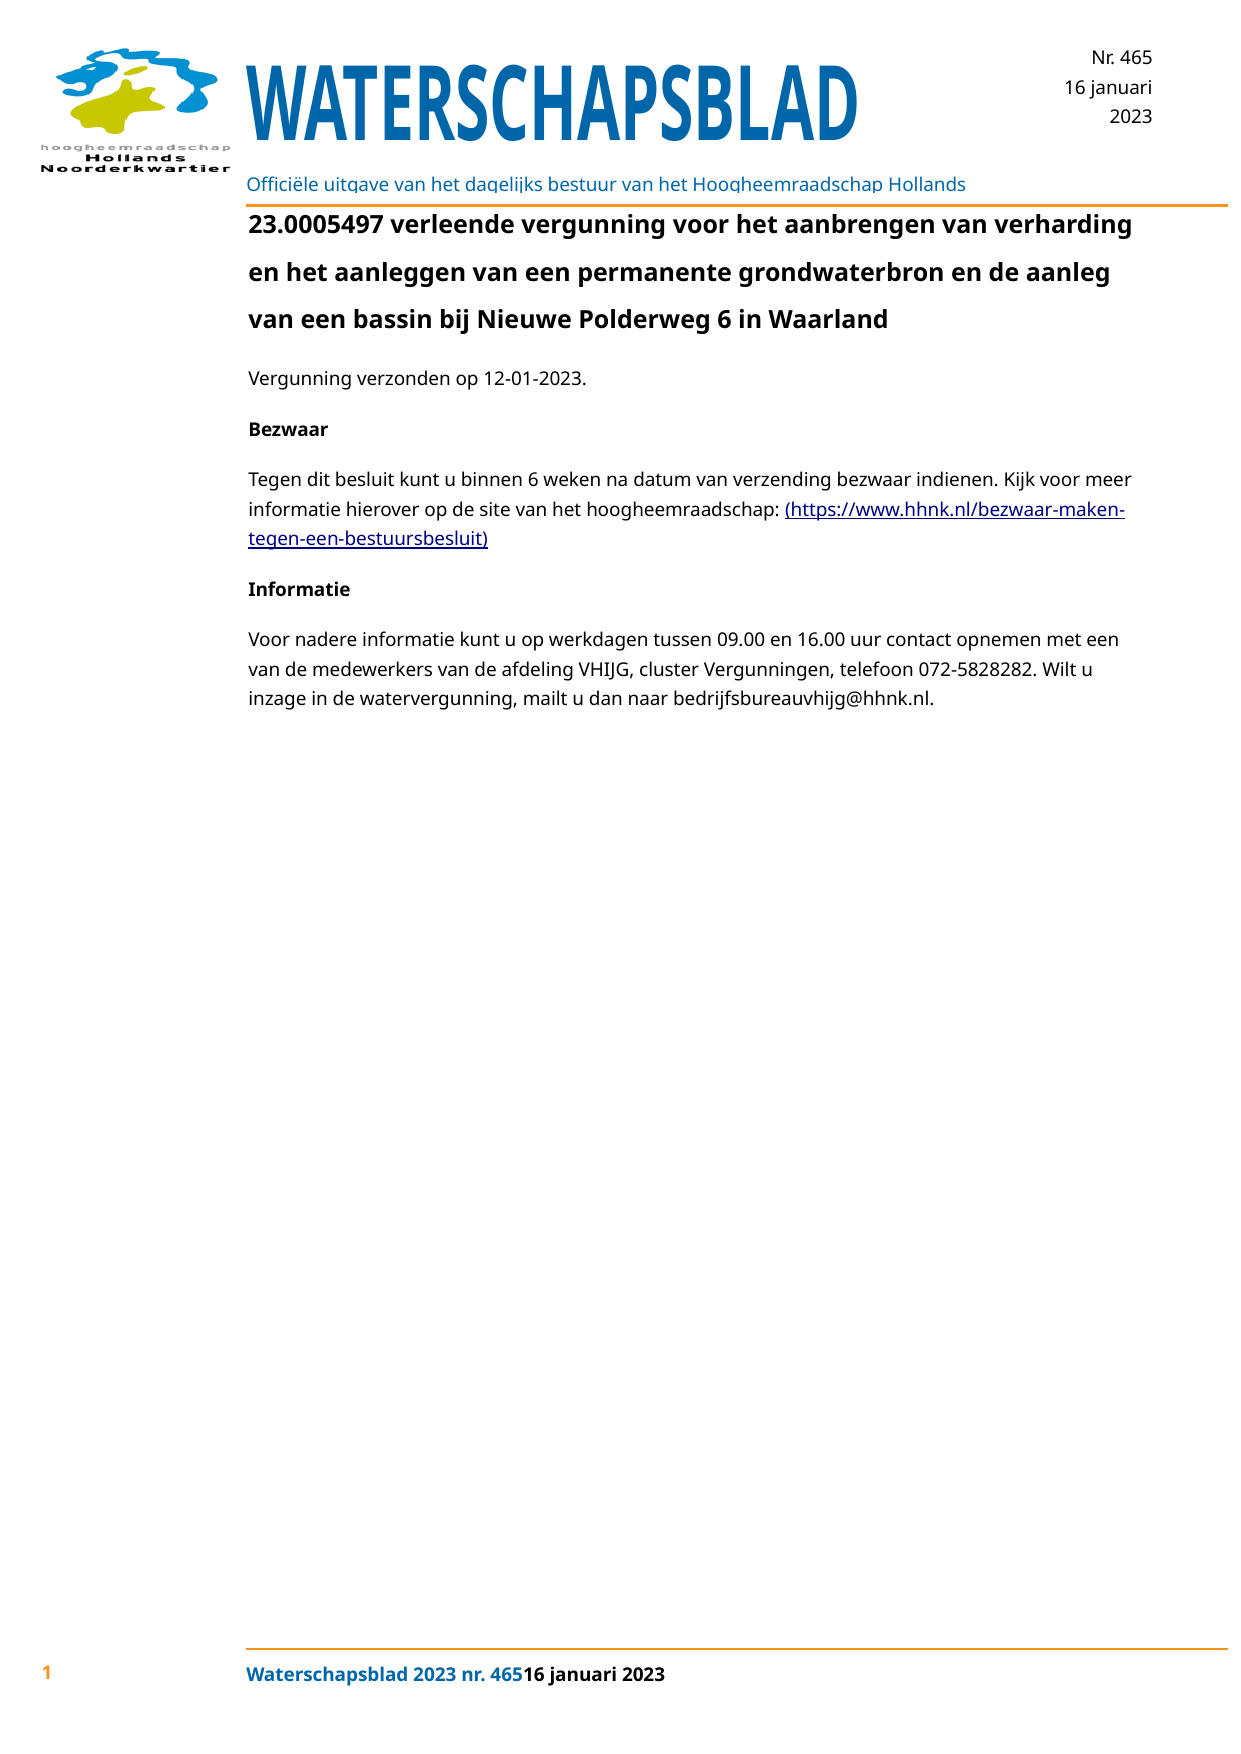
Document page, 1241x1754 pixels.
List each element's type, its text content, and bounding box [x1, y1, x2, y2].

text Bezwaar [248, 416, 1152, 442]
text 23.0005497 verleende vergunning voor het aanbrengen van verharding en het aanleggen van een permanente grondwaterbron en de aanleg van een bassin bij Nieuwe Polderweg 6 in Waarland [248, 207, 1152, 336]
text Tegen dit besluit kunt u binnen 6 weken na datum van verzending bezwaar indienen. Kijk voor meer informatie hierover op de site van het hoogheemraadschap: (https://www.hhnk.nl/bezwaar-maken-tegen-een-bestuursbesluit) [248, 466, 1152, 551]
text Vergunning verzonden op 12-01-2023. [248, 366, 1152, 391]
picture [41, 47, 231, 172]
text Voor nadere informatie kunt u op werkdagen tussen 09.00 en 16.00 uur contact opnemen met een van de medewerkers van de afdeling VHIJG, cluster Vergunningen, telefoon 072-5828282. Wilt u inzage in de watervergunning, mailt u dan naar bedrijfsbureauvhijg@hhnk.nl. [248, 626, 1152, 711]
text Informatie [248, 576, 1152, 602]
